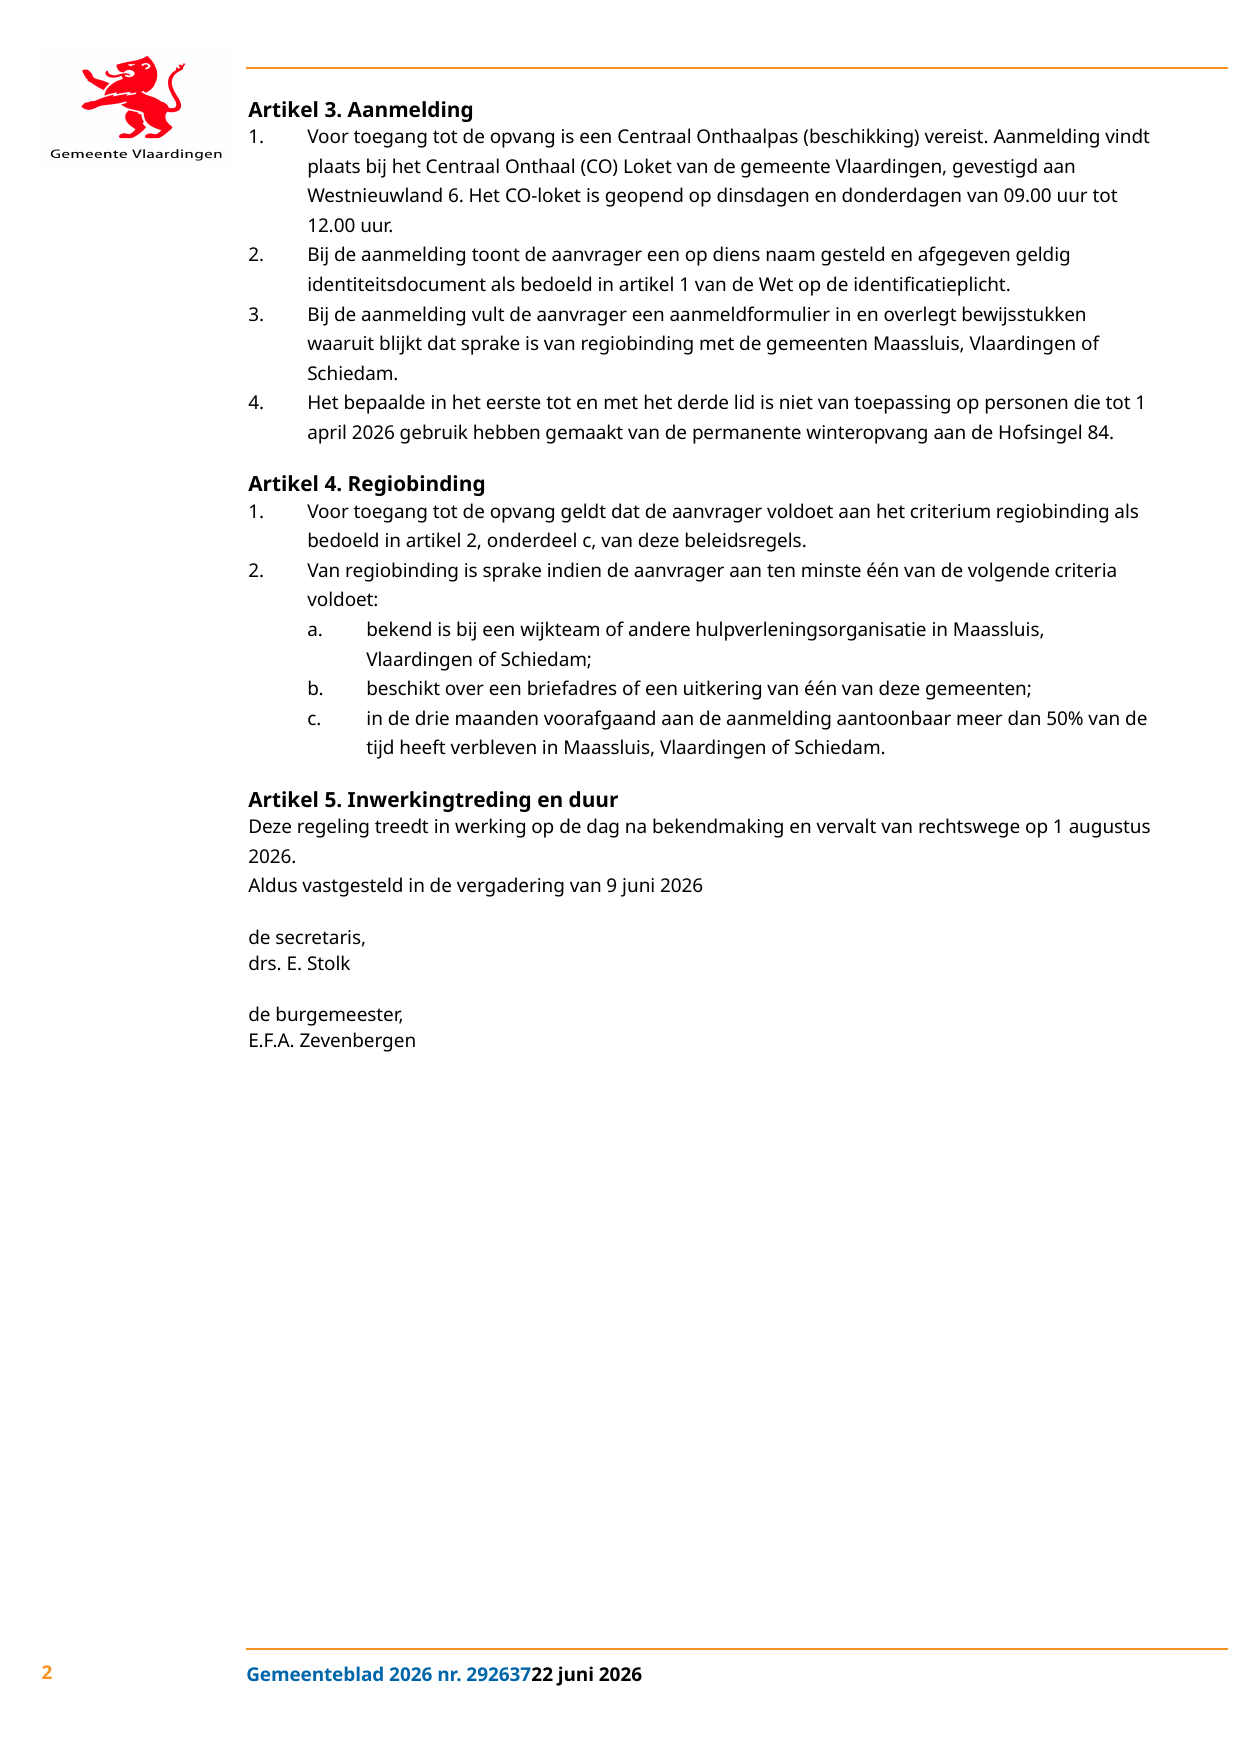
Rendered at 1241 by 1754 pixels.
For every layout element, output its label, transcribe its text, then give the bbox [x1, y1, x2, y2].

picture [41, 47, 231, 172]
list Het bepaalde in het eerste tot en met het derde lid is niet van toepassing op personen die tot 1 april 2026 gebruik hebben gemaakt van de permanente winteropvang aan de Hofsingel 84. [248, 389, 1152, 445]
text Deze regeling treedt in werking op de dag na bekendmaking en vervalt van rechtswege op 1 augustus 2026. [248, 813, 1152, 869]
text E.F.A. Zevenbergen [248, 1027, 1152, 1053]
list in de drie maanden voorafgaand aan de aanmelding aantoonbaar meer dan 50% van de tijd heeft verbleven in Maassluis, Vlaardingen of Schiedam. [307, 705, 1152, 760]
text Artikel 4. Regiobinding [248, 469, 1152, 498]
text de burgemeester, [248, 1001, 1152, 1027]
list Voor toegang tot de opvang is een Centraal Onthaalpas (beschikking) vereist. Aanmelding vindt plaats bij het Centraal Onthaal (CO) Loket van de gemeente Vlaardingen, gevestigd aan Westnieuwland 6. Het CO-loket is geopend op dinsdagen en donderdagen van 09.00 uur tot 12.00 uur. [248, 123, 1152, 238]
list Bij de aanmelding vult de aanvrager een aanmeldformulier in en overlegt bewijsstukken waaruit blijkt dat sprake is van regiobinding met de gemeenten Maassluis, Vlaardingen of Schiedam. [248, 301, 1152, 386]
list Voor toegang tot de opvang geldt dat de aanvrager voldoet aan het criterium regiobinding als bedoeld in artikel 2, onderdeel c, van deze beleidsregels. [248, 498, 1152, 553]
list beschikt over een briefadres of een uitkering van één van deze gemeenten; [307, 675, 1152, 701]
list bekend is bij een wijkteam of andere hulpverleningsorganisatie in Maassluis, Vlaardingen of Schiedam; [307, 616, 1152, 672]
list Bij de aanmelding toont de aanvrager een op diens naam gesteld en afgegeven geldig identiteitsdocument als bedoeld in artikel 1 van de Wet op de identificatieplicht. [248, 242, 1152, 297]
text Artikel 3. Aanmelding [248, 95, 1152, 123]
text drs. E. Stolk [248, 950, 1152, 976]
text Aldus vastgesteld in de vergadering van 9 juni 2026 [248, 873, 1152, 898]
text de secretaris, [248, 924, 1152, 950]
text Artikel 5. Inwerkingtreding en duur [248, 785, 1152, 813]
list Van regiobinding is sprake indien de aanvrager aan ten minste één van de volgende criteria voldoet: [248, 557, 1152, 612]
